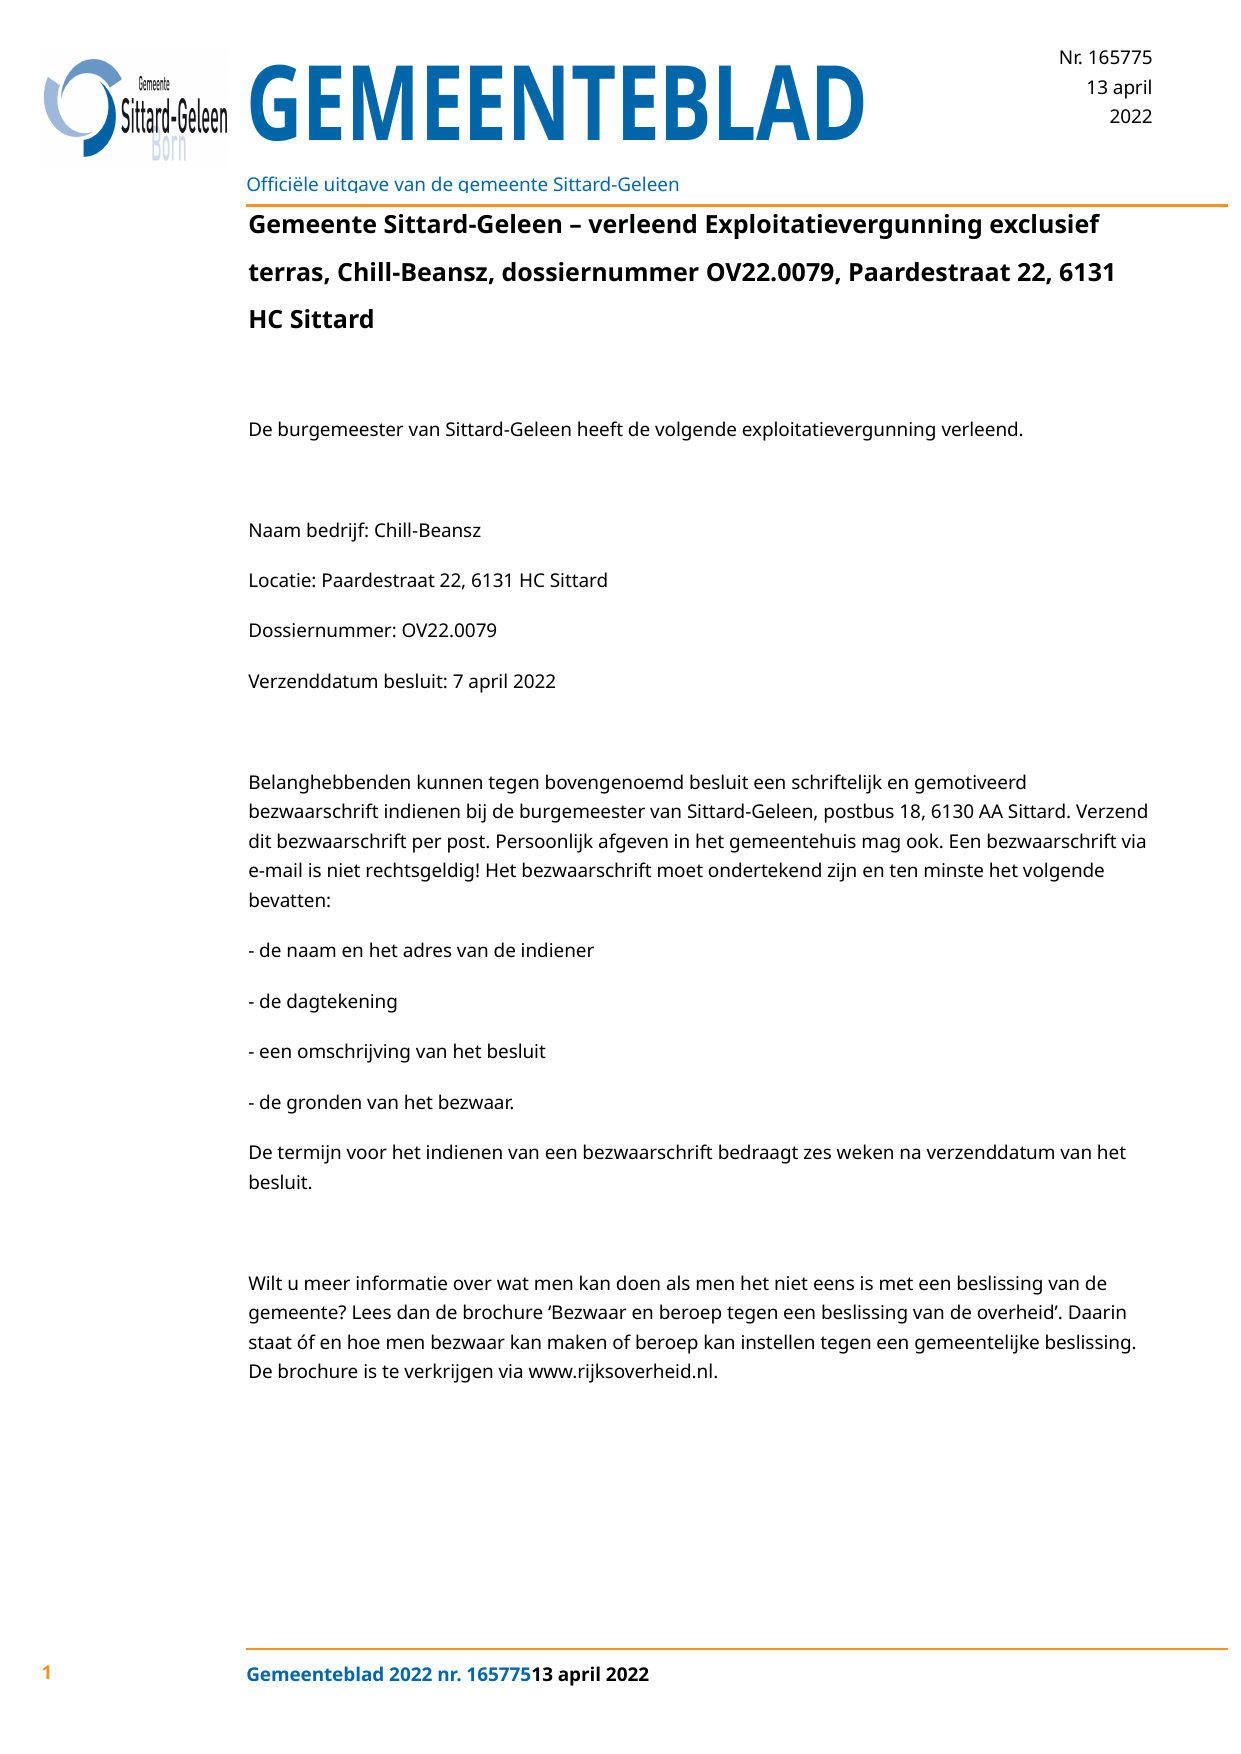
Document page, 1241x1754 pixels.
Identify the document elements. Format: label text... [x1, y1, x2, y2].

picture [41, 47, 231, 172]
text Locatie: Paardestraat 22, 6131 HC Sittard [248, 567, 1152, 593]
text - de dagtekening [248, 988, 1152, 1014]
text - de gronden van het bezwaar. [248, 1089, 1152, 1114]
text Dossiernummer: OV22.0079 [248, 618, 1152, 643]
text Gemeente Sittard-Geleen – verleend Exploitatievergunning exclusief terras, Chill-Beansz, dossiernummer OV22.0079, Paardestraat 22, 6131 HC Sittard [248, 207, 1152, 336]
text De burgemeester van Sittard-Geleen heeft de volgende exploitatievergunning verleend. [248, 416, 1152, 442]
text - een omschrijving van het besluit [248, 1038, 1152, 1064]
text De termijn voor het indienen van een bezwaarschrift bedraagt zes weken na verzenddatum van het besluit. [248, 1139, 1152, 1194]
text Belanghebbenden kunnen tegen bovengenoemd besluit een schriftelijk en gemotiveerd bezwaarschrift indienen bij de burgemeester van Sittard-Geleen, postbus 18, 6130 AA Sittard. Verzend dit bezwaarschrift per post. Persoonlijk afgeven in het gemeentehuis mag ook. Een bezwaarschrift via e-mail is niet rechtsgeldig! Het bezwaarschrift moet ondertekend zijn en ten minste het volgende bevatten: [248, 769, 1152, 913]
text Wilt u meer informatie over wat men kan doen als men het niet eens is met een beslissing van de gemeente? Lees dan de brochure ‘Bezwaar en beroep tegen een beslissing van de overheid’. Daarin staat óf en hoe men bezwaar kan maken of beroep kan instellen tegen een gemeentelijke beslissing. De brochure is te verkrijgen via www.rijksoverheid.nl. [248, 1270, 1152, 1384]
text Verzenddatum besluit: 7 april 2022 [248, 668, 1152, 694]
text - de naam en het adres van de indiener [248, 938, 1152, 963]
text Naam bedrijf: Chill-Beansz [248, 517, 1152, 542]
